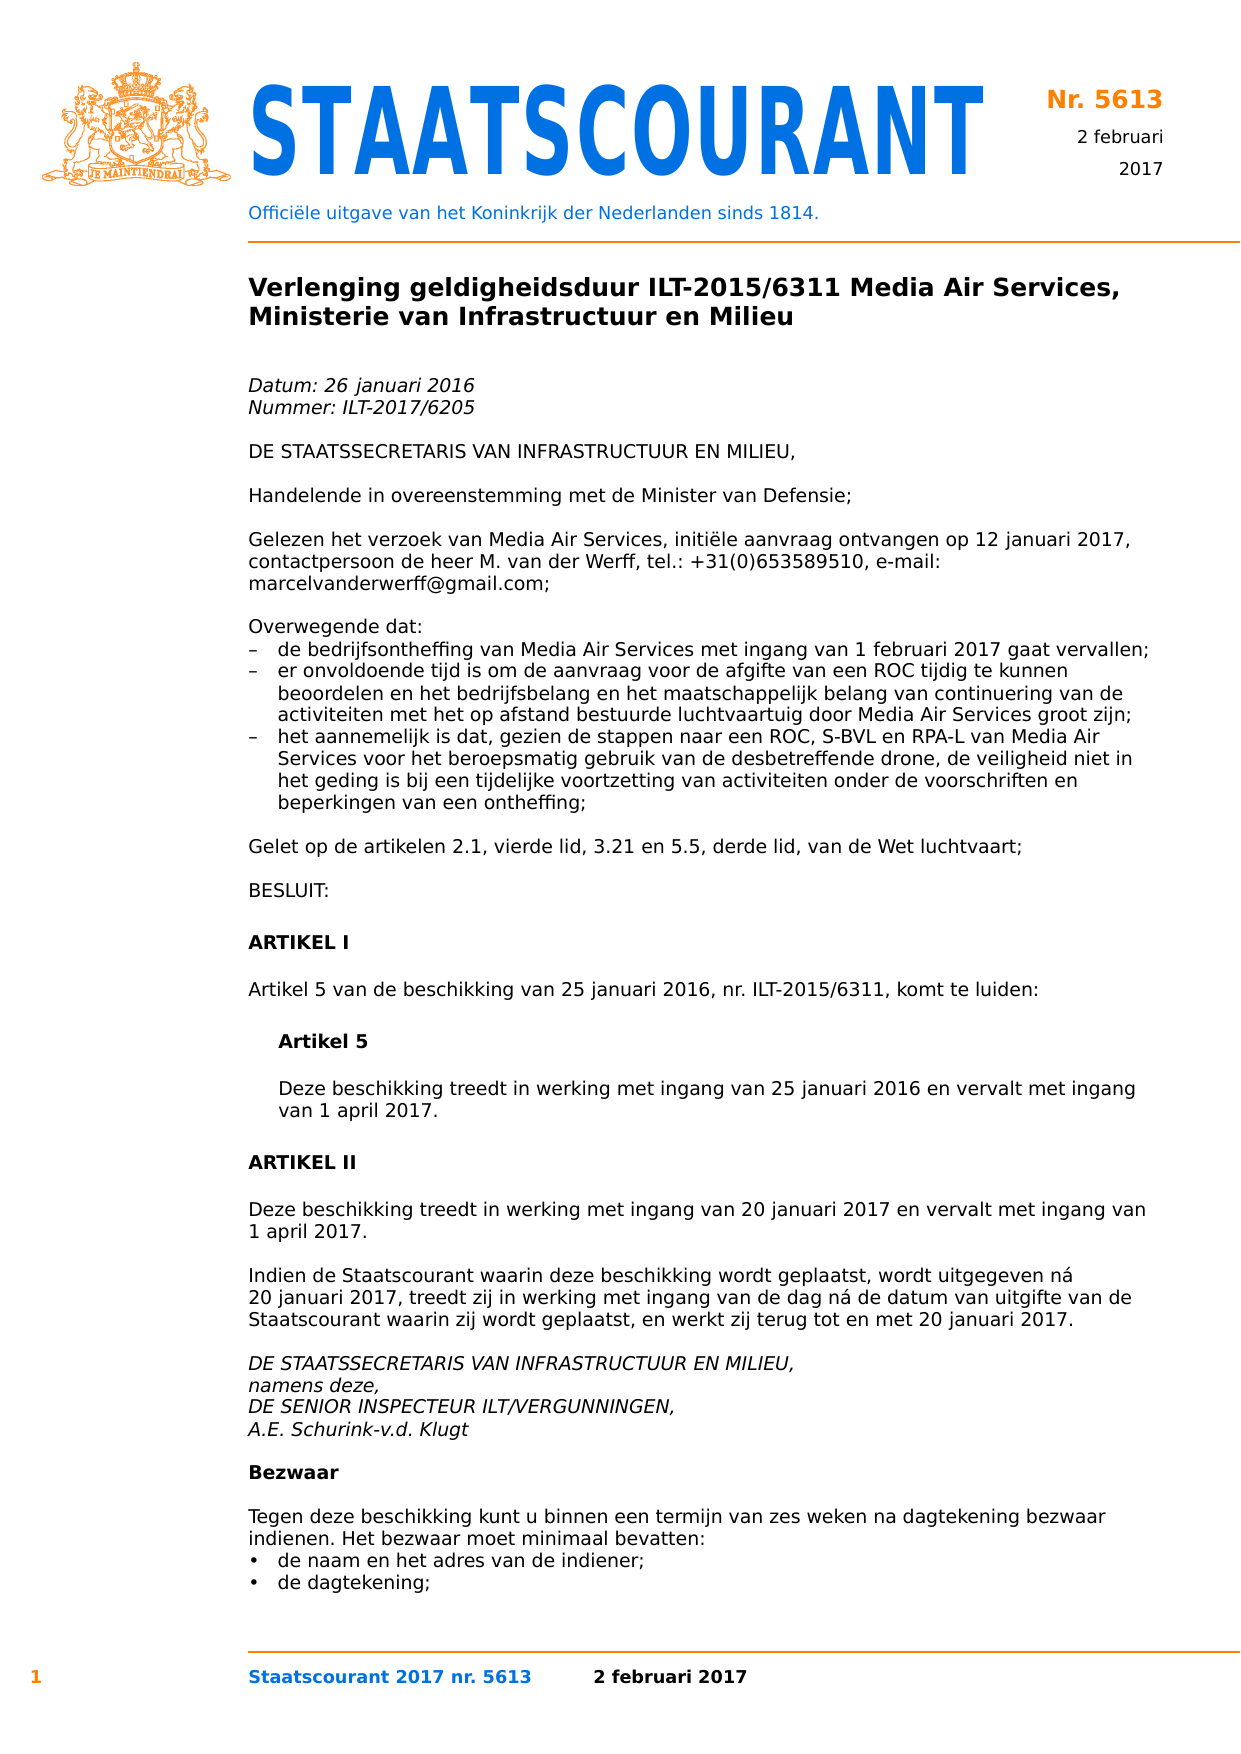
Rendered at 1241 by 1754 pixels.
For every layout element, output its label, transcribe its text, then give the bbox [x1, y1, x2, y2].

table_header STAATSCOURANT [248, 62, 998, 203]
text • de dagtekening; [248, 1572, 1163, 1594]
text Deze beschikking treedt in werking met ingang van 25 januari 2016 en vervalt met ingang van 1 april 2017. [278, 1078, 1163, 1122]
text • de naam en het adres van de indiener; [248, 1550, 1163, 1572]
table_cell 2 februari [998, 121, 1240, 153]
text Datum: 26 januari 2016 [248, 375, 1163, 397]
subtitle ARTIKEL II [248, 1152, 1163, 1174]
table_cell 2017 [998, 153, 1240, 203]
table_cell Officiële uitgave van het Koninkrijk der Nederlanden sinds 1814. [248, 203, 1240, 241]
text DE STAATSSECRETARIS VAN INFRASTRUCTUUR EN MILIEU, [248, 441, 1163, 463]
text DE STAATSSECRETARIS VAN INFRASTRUCTUUR EN MILIEU, namens deze, DE SENIOR INSPECTEUR ILT/VERGUNNINGEN, A.E. Schurink-v.d. Klugt [248, 1352, 1163, 1440]
subtitle Artikel 5 [278, 1031, 1163, 1053]
picture [41, 62, 231, 186]
text Overwegende dat: [248, 616, 1163, 638]
subtitle Verlenging geldigheidsduur ILT-2015/6311 Media Air Services, Ministerie van Infrastructuur en Milieu [248, 273, 1163, 331]
text – het aannemelijk is dat, gezien de stappen naar een ROC, S-BVL en RPA-L van Media Air Services voor het beroepsmatig gebruik van de desbetreffende drone, de veiligheid niet in het geding is bij een tijdelijke voortzetting van activiteiten onder de voorschriften en beperkingen van een ontheffing; [248, 726, 1163, 814]
text – de bedrijfsontheffing van Media Air Services met ingang van 1 februari 2017 gaat vervallen; [248, 638, 1163, 660]
text Handelende in overeenstemming met de Minister van Defensie; [248, 485, 1163, 507]
text Gelet op de artikelen 2.1, vierde lid, 3.21 en 5.5, derde lid, van de Wet luchtvaart; [248, 836, 1163, 858]
text Bezwaar [248, 1462, 1163, 1484]
text BESLUIT: [248, 880, 1163, 902]
text Artikel 5 van de beschikking van 25 januari 2016, nr. ILT-2015/6311, komt te luiden: [248, 979, 1163, 1001]
subtitle ARTIKEL I [248, 932, 1163, 954]
text Nummer: ILT-2017/6205 [248, 397, 1163, 419]
text Gelezen het verzoek van Media Air Services, initiële aanvraag ontvangen op 12 januari 2017, contactpersoon de heer M. van der Werff, tel.: +31(0)653589510, e-mail: marcelvanderwerff@gmail.com; [248, 529, 1163, 594]
table_header Nr. 5613 [998, 62, 1240, 121]
text – er onvoldoende tijd is om de aanvraag voor de afgifte van een ROC tijdig te kunnen beoordelen en het bedrijfsbelang en het maatschappelijk belang van continuering van de activiteiten met het op afstand bestuurde luchtvaartuig door Media Air Services groot zijn; [248, 660, 1163, 726]
text Indien de Staatscourant waarin deze beschikking wordt geplaatst, wordt uitgegeven ná 20 januari 2017, treedt zij in werking met ingang van de dag ná de datum van uitgifte van de Staatscourant waarin zij wordt geplaatst, en werkt zij terug tot en met 20 januari 2017. [248, 1265, 1163, 1331]
text Deze beschikking treedt in werking met ingang van 20 januari 2017 en vervalt met ingang van 1 april 2017. [248, 1199, 1163, 1243]
text Tegen deze beschikking kunt u binnen een termijn van zes weken na dagtekening bezwaar indienen. Het bezwaar moet minimaal bevatten: [248, 1506, 1163, 1550]
table_header [25, 62, 248, 241]
